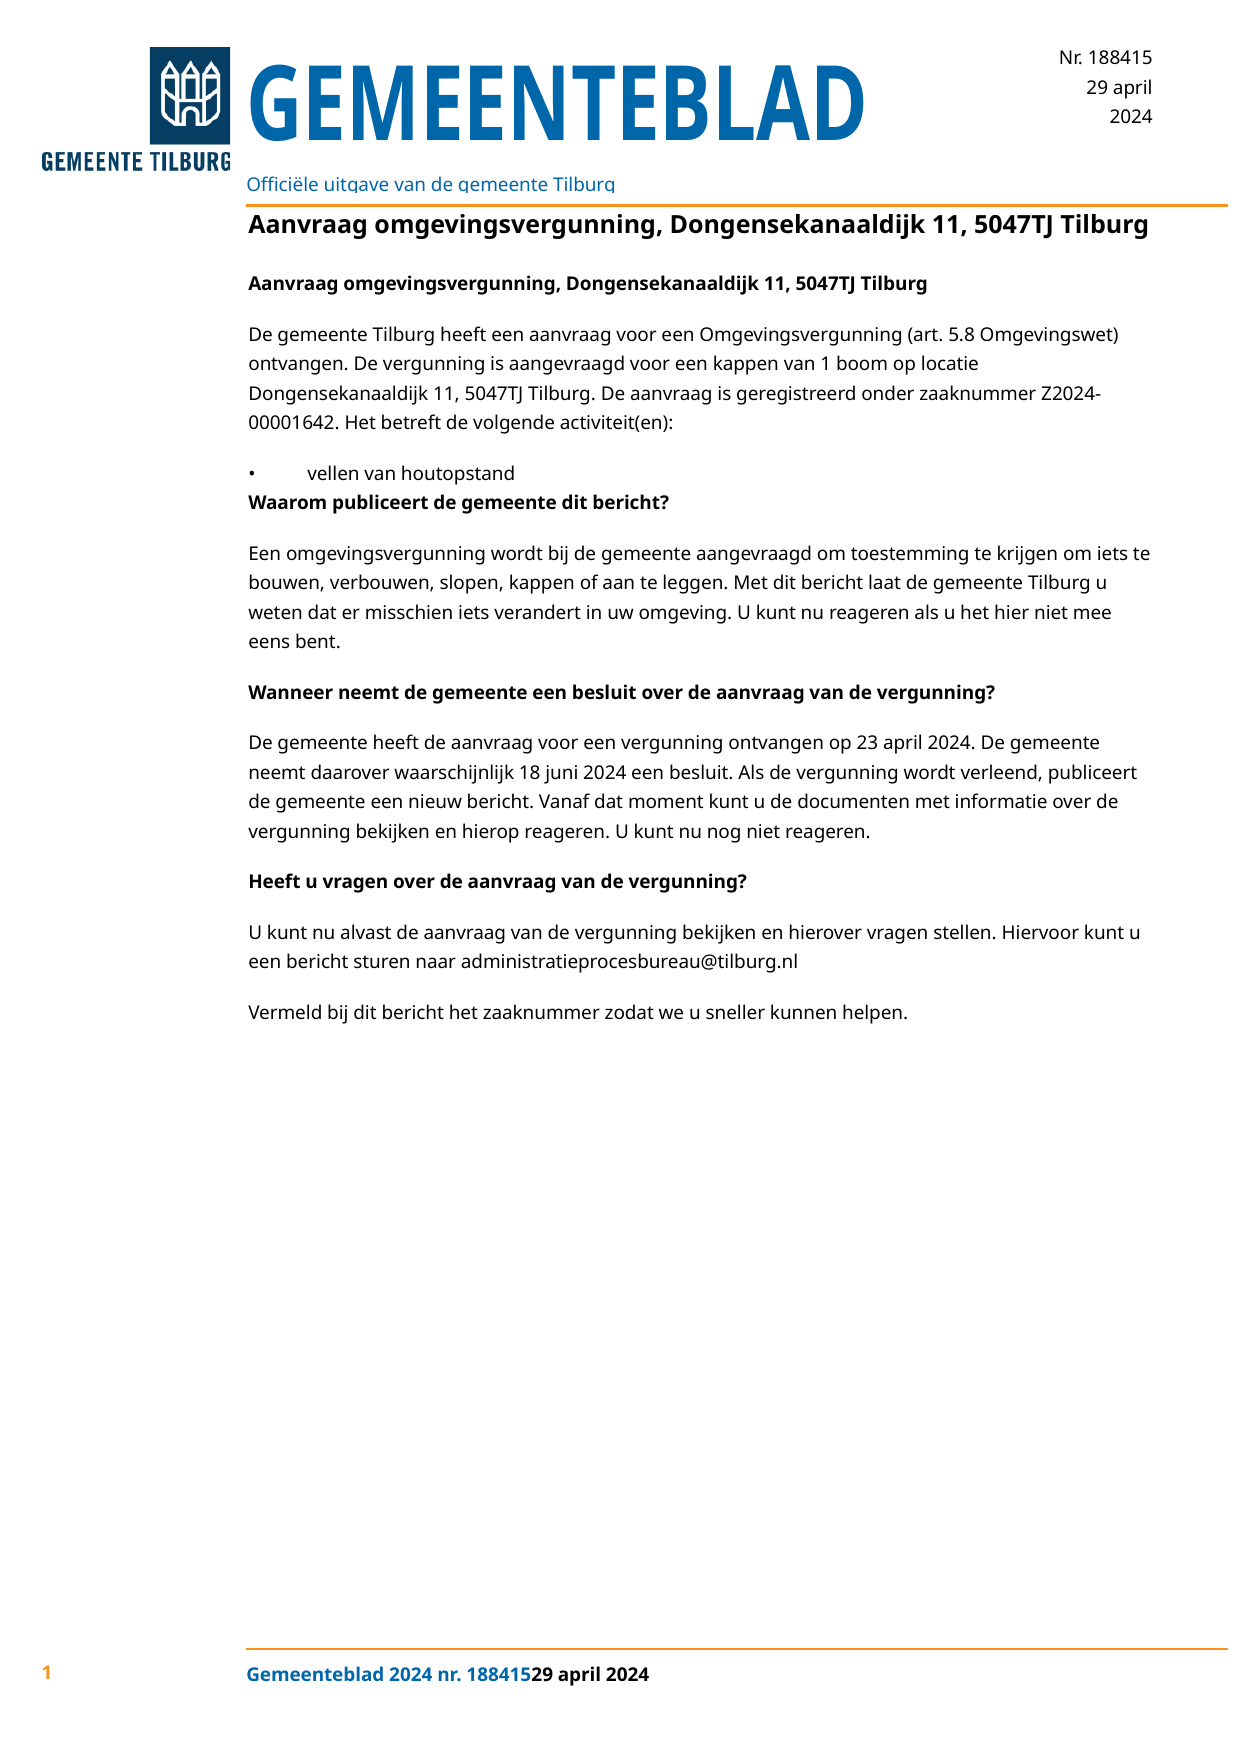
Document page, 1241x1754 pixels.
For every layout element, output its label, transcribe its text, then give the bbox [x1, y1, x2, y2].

text De gemeente Tilburg heeft een aanvraag voor een Omgevingsvergunning (art. 5.8 Omgevingswet) ontvangen. De vergunning is aangevraagd voor een kappen van 1 boom op locatie Dongensekanaaldijk 11, 5047TJ Tilburg. De aanvraag is geregistreerd onder zaaknummer Z2024-00001642. Het betreft de volgende activiteit(en): [248, 321, 1152, 435]
text De gemeente heeft de aanvraag voor een vergunning ontvangen op 23 april 2024. De gemeente neemt daarover waarschijnlijk 18 juni 2024 een besluit. Als de vergunning wordt verleend, publiceert de gemeente een nieuw bericht. Vanaf dat moment kunt u de documenten met informatie over de vergunning bekijken en hierop reageren. U kunt nu nog niet reageren. [248, 729, 1152, 844]
picture [41, 47, 231, 172]
text Vermeld bij dit bericht het zaaknummer zodat we u sneller kunnen helpen. [248, 999, 1152, 1025]
text Aanvraag omgevingsvergunning, Dongensekanaaldijk 11, 5047TJ Tilburg [248, 207, 1152, 241]
text U kunt nu alvast de aanvraag van de vergunning bekijken en hierover vragen stellen. Hiervoor kunt u een bericht sturen naar administratieprocesbureau@tilburg.nl [248, 919, 1152, 974]
list vellen van houtopstand [248, 460, 1152, 486]
text Heeft u vragen over de aanvraag van de vergunning? [248, 869, 1152, 894]
text Aanvraag omgevingsvergunning, Dongensekanaaldijk 11, 5047TJ Tilburg [248, 270, 1152, 296]
text Waarom publiceert de gemeente dit bericht? [248, 489, 1152, 515]
text Een omgevingsvergunning wordt bij de gemeente aangevraagd om toestemming te krijgen om iets te bouwen, verbouwen, slopen, kappen of aan te leggen. Met dit bericht laat de gemeente Tilburg u weten dat er misschien iets verandert in uw omgeving. U kunt nu reageren als u het hier niet mee eens bent. [248, 540, 1152, 654]
text Wanneer neemt de gemeente een besluit over de aanvraag van de vergunning? [248, 679, 1152, 705]
